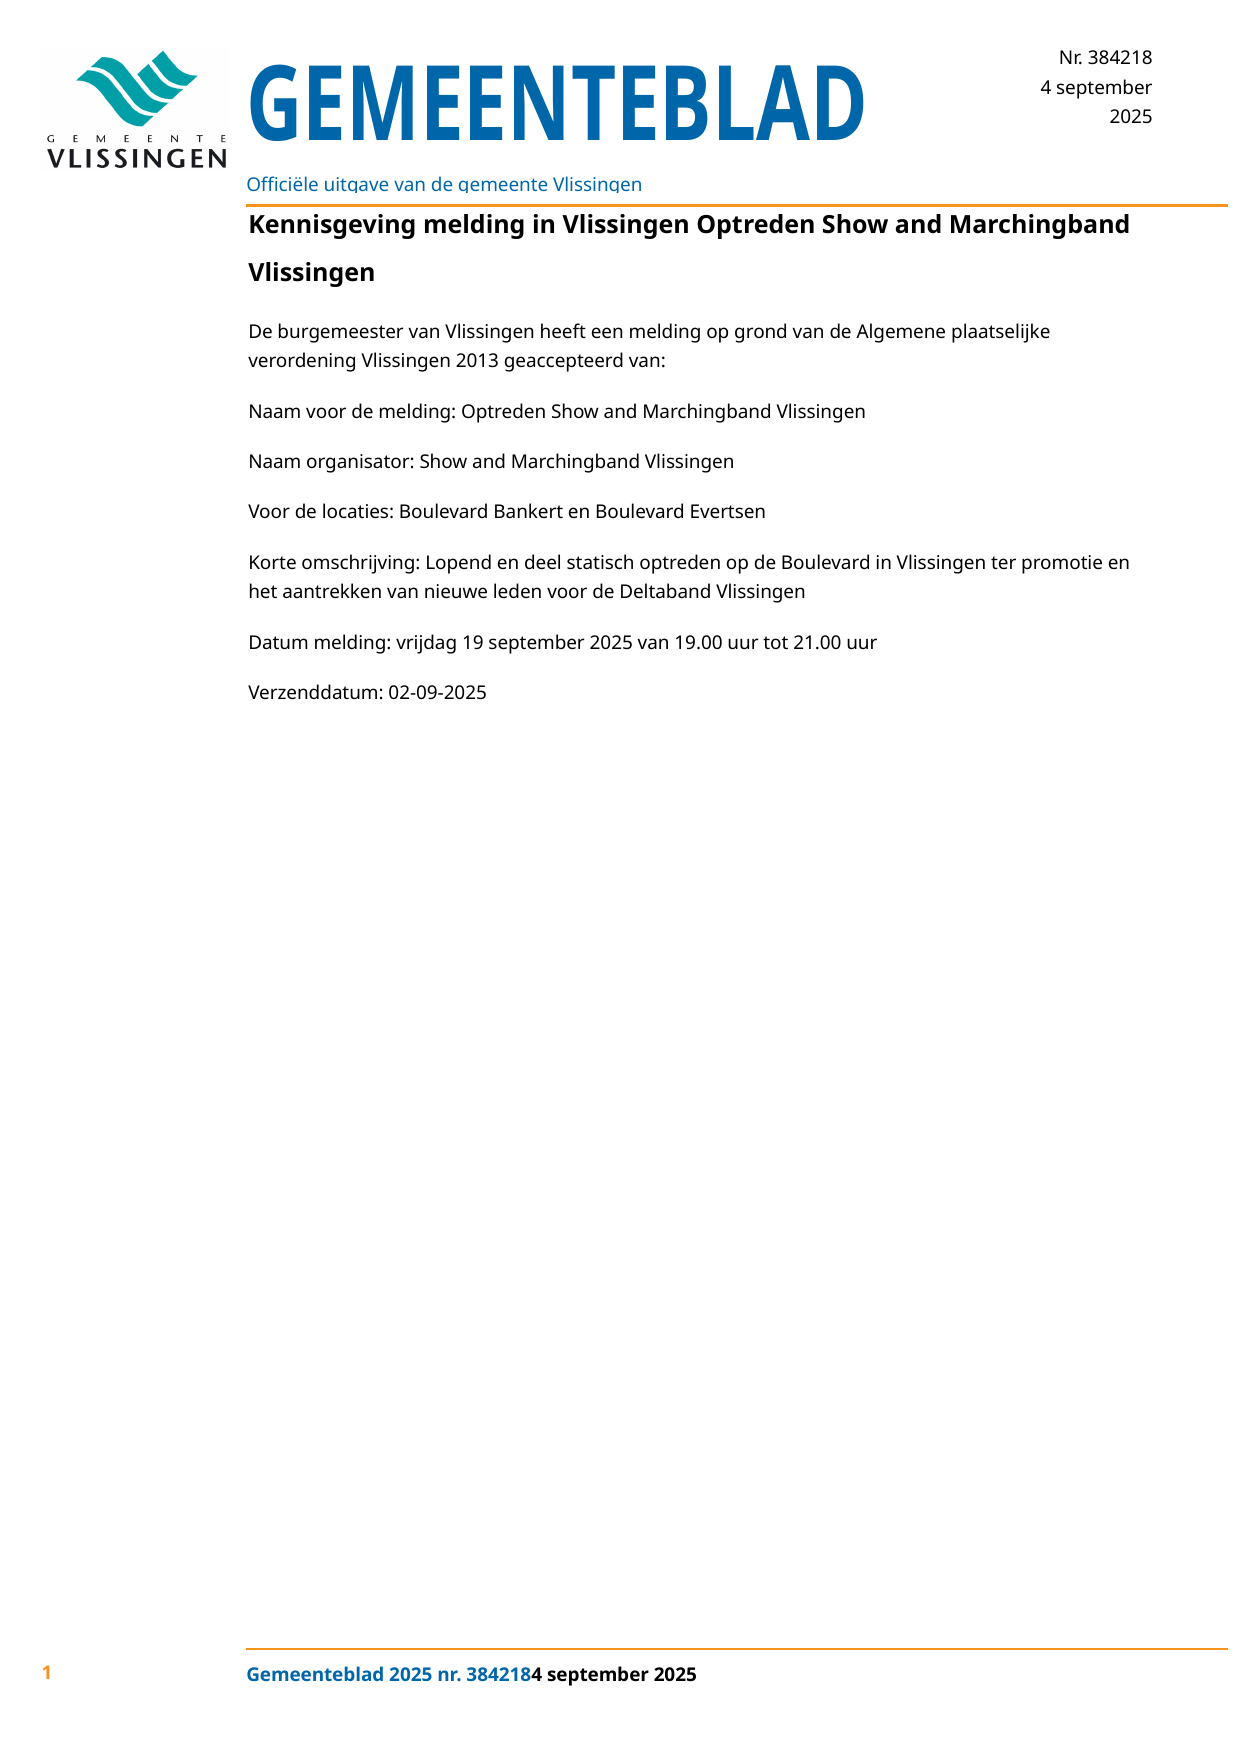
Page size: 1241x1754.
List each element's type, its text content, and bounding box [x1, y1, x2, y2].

text Voor de locaties: Boulevard Bankert en Boulevard Evertsen [248, 499, 1152, 524]
text Naam voor de melding: Optreden Show and Marchingband Vlissingen [248, 398, 1152, 424]
text Datum melding: vrijdag 19 september 2025 van 19.00 uur tot 21.00 uur [248, 629, 1152, 655]
text Naam organisator: Show and Marchingband Vlissingen [248, 448, 1152, 474]
picture [41, 47, 231, 172]
text De burgemeester van Vlissingen heeft een melding op grond van de Algemene plaatselijke verordening Vlissingen 2013 geaccepteerd van: [248, 318, 1152, 373]
text Korte omschrijving: Lopend en deel statisch optreden op de Boulevard in Vlissingen ter promotie en het aantrekken van nieuwe leden voor de Deltaband Vlissingen [248, 549, 1152, 604]
text Kennisgeving melding in Vlissingen Optreden Show and Marchingband Vlissingen [248, 207, 1152, 288]
text Verzenddatum: 02-09-2025 [248, 679, 1152, 705]
